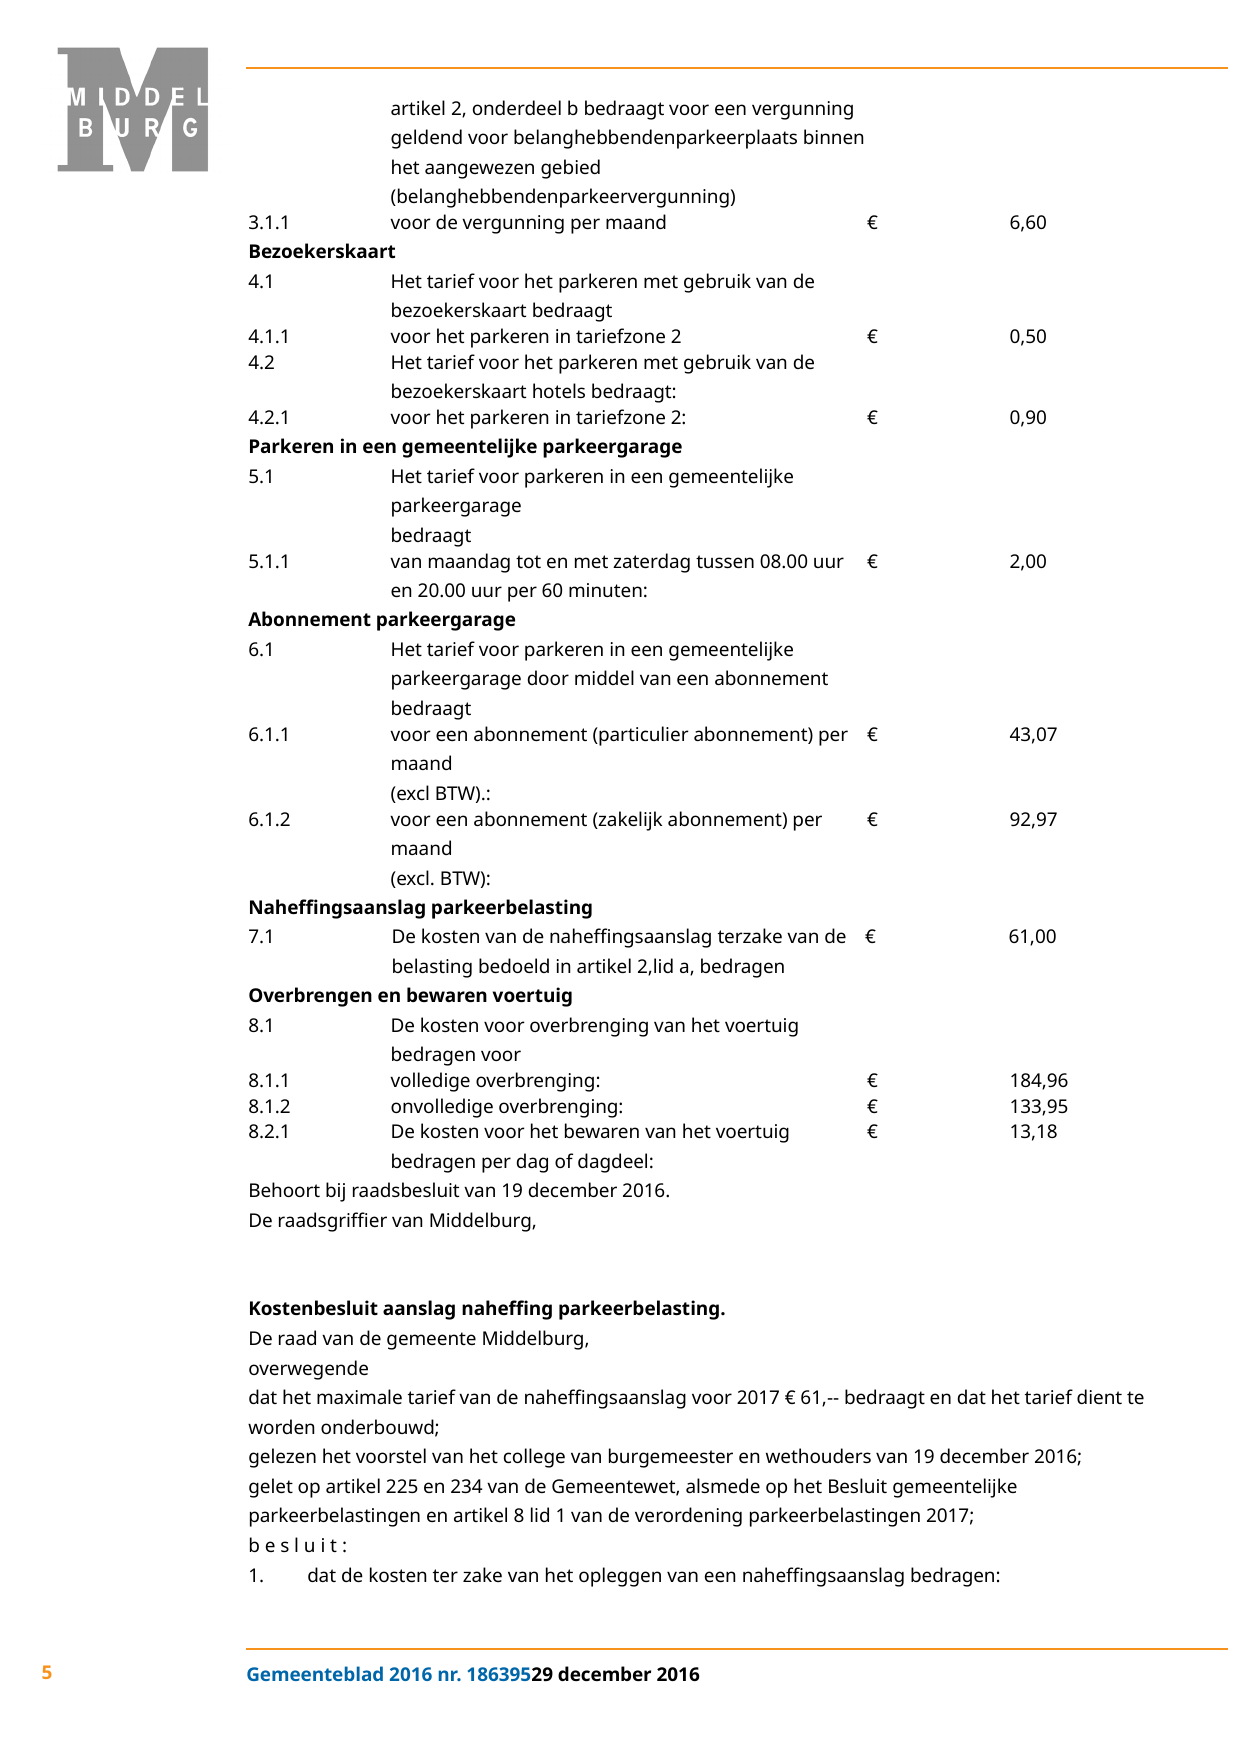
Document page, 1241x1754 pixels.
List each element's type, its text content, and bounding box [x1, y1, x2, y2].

table_header 61,00 [1008, 924, 1152, 979]
text Overbrengen en bewaren voertuig [248, 982, 1152, 1008]
table_cell € [867, 209, 1009, 235]
text gelet op artikel 225 en 234 van de Gemeentewet, alsmede op het Besluit gemeentelijke parkeerbelastingen en artikel 8 lid 1 van de verordening parkeerbelastingen 2017; [248, 1473, 1152, 1528]
text De raadsgriffier van Middelburg, [248, 1207, 1152, 1232]
table_header [1009, 463, 1152, 548]
text overwegende [248, 1355, 1152, 1380]
table_cell 43,07 [1009, 721, 1152, 806]
table_cell 133,95 [1009, 1093, 1152, 1119]
table_cell Het tarief voor het parkeren met gebruik van de bezoekerskaart hotels bedraagt: [390, 349, 867, 404]
table_header 6.1 [248, 636, 390, 721]
table_cell 0,90 [1009, 404, 1152, 430]
table_cell 4.2 [248, 349, 390, 404]
table_header Het tarief voor parkeren in een gemeentelijke parkeergarage door middel van een abonnement bedraagt [390, 636, 867, 721]
table_header Het tarief voor het parkeren met gebruik van de bezoekerskaart bedraagt [390, 268, 867, 323]
table_cell 0,50 [1009, 323, 1152, 349]
table_cell De kosten voor het bewaren van het voertuig bedragen per dag of dagdeel: [390, 1119, 867, 1174]
table_cell € [867, 323, 1009, 349]
table_cell 6.1.1 [248, 721, 390, 806]
text dat het maximale tarief van de naheffingsaanslag voor 2017 € 61,-- bedraagt en dat het tarief dient te worden onderbouwd; [248, 1384, 1152, 1439]
text Parkeren in een gemeentelijke parkeergarage [248, 433, 1152, 459]
table_cell € [867, 721, 1009, 806]
table_cell 8.1.1 [248, 1067, 390, 1093]
list dat de kosten ter zake van het opleggen van een naheffingsaanslag bedragen: [248, 1562, 1152, 1587]
table_cell [867, 349, 1009, 404]
table_header € [865, 924, 1008, 979]
table_cell 4.2.1 [248, 404, 390, 430]
table_cell 5.1.1 [248, 548, 390, 603]
picture [41, 47, 231, 172]
text De raad van de gemeente Middelburg, [248, 1325, 1152, 1351]
table_header [867, 95, 1009, 209]
table_header 4.1 [248, 268, 390, 323]
text Behoort bij raadsbesluit van 19 december 2016. [248, 1177, 1152, 1203]
table_header artikel 2, onderdeel b bedraagt voor een vergunning geldend voor belanghebbendenparkeerplaats binnen het aangewezen gebied (belanghebbendenparkeervergunning) [390, 95, 867, 209]
table_header [1009, 268, 1152, 323]
table_header De kosten van de naheffingsaanslag terzake van de belasting bedoeld in artikel 2,lid a, bedragen [391, 924, 865, 979]
text Kostenbesluit aanslag naheffing parkeerbelasting. [248, 1296, 1152, 1321]
table_cell € [867, 404, 1009, 430]
table_header [867, 268, 1009, 323]
table_cell 92,97 [1009, 806, 1152, 891]
table_cell [1009, 349, 1152, 404]
table_cell volledige overbrenging: [390, 1067, 867, 1093]
table_cell € [867, 1067, 1009, 1093]
table_cell € [867, 806, 1009, 891]
table_header 5.1 [248, 463, 390, 548]
text gelezen het voorstel van het college van burgemeester en wethouders van 19 december 2016; [248, 1443, 1152, 1469]
table_cell € [867, 548, 1009, 603]
table_header [1009, 1012, 1152, 1067]
table_cell onvolledige overbrenging: [390, 1093, 867, 1119]
table_cell 6,60 [1009, 209, 1152, 235]
table_header [867, 636, 1009, 721]
table_cell voor het parkeren in tariefzone 2: [390, 404, 867, 430]
text Naheffingsaanslag parkeerbelasting [248, 894, 1152, 920]
table_cell voor het parkeren in tariefzone 2 [390, 323, 867, 349]
text Bezoekerskaart [248, 238, 1152, 264]
table_cell 13,18 [1009, 1119, 1152, 1174]
table_header De kosten voor overbrenging van het voertuig bedragen voor [390, 1012, 867, 1067]
table_cell van maandag tot en met zaterdag tussen 08.00 uur en 20.00 uur per 60 minuten: [390, 548, 867, 603]
text b e s l u i t : [248, 1532, 1152, 1558]
table_header [1009, 95, 1152, 209]
table_cell 8.1.2 [248, 1093, 390, 1119]
table_cell € [867, 1093, 1009, 1119]
table_header 7.1 [248, 924, 391, 979]
table_cell voor de vergunning per maand [390, 209, 867, 235]
table_cell € [867, 1119, 1009, 1174]
table_cell voor een abonnement (particulier abonnement) per maand (excl BTW).: [390, 721, 867, 806]
table_cell 8.2.1 [248, 1119, 390, 1174]
table_cell 3.1.1 [248, 209, 390, 235]
table_header [867, 1012, 1009, 1067]
table_cell voor een abonnement (zakelijk abonnement) per maand (excl. BTW): [390, 806, 867, 891]
table_cell 184,96 [1009, 1067, 1152, 1093]
table_cell 4.1.1 [248, 323, 390, 349]
table_cell 6.1.2 [248, 806, 390, 891]
table_header Het tarief voor parkeren in een gemeentelijke parkeergarage bedraagt [390, 463, 867, 548]
text Abonnement parkeergarage [248, 606, 1152, 632]
table_cell 2,00 [1009, 548, 1152, 603]
table_header [248, 95, 390, 209]
table_header 8.1 [248, 1012, 390, 1067]
table_header [867, 463, 1009, 548]
table_header [1009, 636, 1152, 721]
